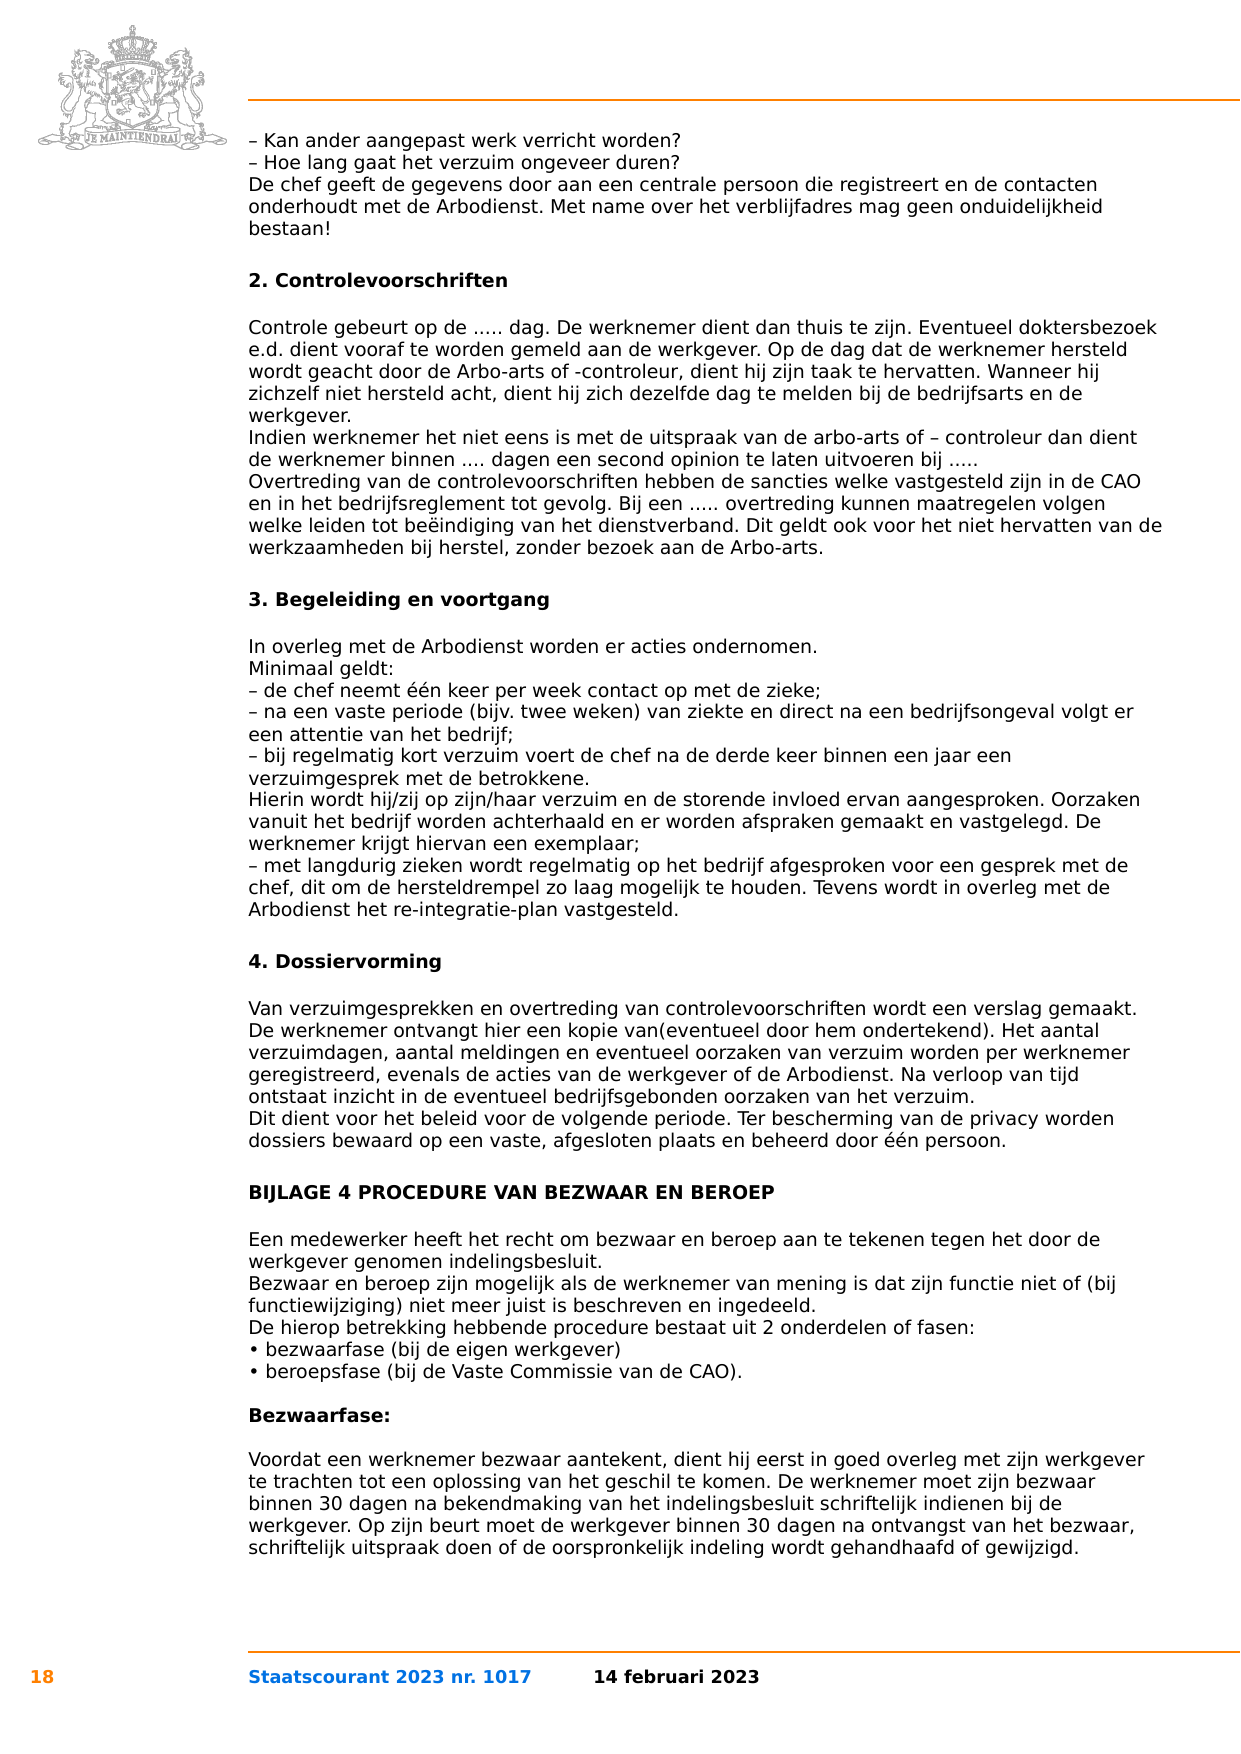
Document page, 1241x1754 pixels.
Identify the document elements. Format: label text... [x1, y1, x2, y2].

subtitle 2. Controlevoorschriften [248, 270, 1163, 292]
text Van verzuimgesprekken en overtreding van controlevoorschriften wordt een verslag gemaakt. De werknemer ontvangt hier een kopie van(eventueel door hem ondertekend). Het aantal verzuimdagen, aantal meldingen en eventueel oorzaken van verzuim worden per werknemer geregistreerd, evenals de acties van de werkgever of de Arbodienst. Na verloop van tijd ontstaat inzicht in de eventueel bedrijfsgebonden oorzaken van het verzuim. [248, 998, 1163, 1108]
text Bezwaarfase: [248, 1405, 1163, 1427]
text – met langdurig zieken wordt regelmatig op het bedrijf afgesproken voor een gesprek met de chef, dit om de hersteldrempel zo laag mogelijk te houden. Tevens wordt in overleg met de Arbodienst het re-integratie-plan vastgesteld. [248, 855, 1163, 921]
subtitle BIJLAGE 4 PROCEDURE VAN BEZWAAR EN BEROEP [248, 1182, 1163, 1204]
text – Kan ander aangepast werk verricht worden? [248, 130, 1163, 152]
text De chef geeft de gegevens door aan een centrale persoon die registreert en de contacten onderhoudt met de Arbodienst. Met name over het verblijfadres mag geen onduidelijkheid bestaan! [248, 174, 1163, 240]
text – Hoe lang gaat het verzuim ongeveer duren? [248, 152, 1163, 174]
text De hierop betrekking hebbende procedure bestaat uit 2 onderdelen of fasen: [248, 1317, 1163, 1339]
text Een medewerker heeft het recht om bezwaar en beroep aan te tekenen tegen het door de werkgever genomen indelingsbesluit. [248, 1229, 1163, 1273]
text Bezwaar en beroep zijn mogelijk als de werknemer van mening is dat zijn functie niet of (bij functiewijziging) niet meer juist is beschreven en ingedeeld. [248, 1273, 1163, 1317]
text • beroepsfase (bij de Vaste Commissie van de CAO). [248, 1361, 1163, 1383]
text In overleg met de Arbodienst worden er acties ondernomen. [248, 636, 1163, 657]
text Hierin wordt hij/zij op zijn/haar verzuim en de storende invloed ervan aangesproken. Oorzaken vanuit het bedrijf worden achterhaald en er worden afspraken gemaakt en vastgelegd. De werknemer krijgt hiervan een exemplaar; [248, 789, 1163, 855]
text Minimaal geldt: [248, 657, 1163, 679]
text Controle gebeurt op de ..... dag. De werknemer dient dan thuis te zijn. Eventueel doktersbezoek e.d. dient vooraf te worden gemeld aan de werkgever. Op de dag dat de werknemer hersteld wordt geacht door de Arbo-arts of -controleur, dient hij zijn taak te hervatten. Wanneer hij zichzelf niet hersteld acht, dient hij zich dezelfde dag te melden bij de bedrijfsarts en de werkgever. [248, 317, 1163, 427]
text – bij regelmatig kort verzuim voert de chef na de derde keer binnen een jaar een verzuimgesprek met de betrokkene. [248, 745, 1163, 789]
subtitle 3. Begeleiding en voortgang [248, 588, 1163, 611]
text Voordat een werknemer bezwaar aantekent, dient hij eerst in goed overleg met zijn werkgever te trachten tot een oplossing van het geschil te komen. De werknemer moet zijn bezwaar binnen 30 dagen na bekendmaking van het indelingsbesluit schriftelijk indienen bij de werkgever. Op zijn beurt moet de werkgever binnen 30 dagen na ontvangst van het bezwaar, schriftelijk uitspraak doen of de oorspronkelijk indeling wordt gehandhaafd of gewijzigd. [248, 1449, 1163, 1558]
subtitle 4. Dossiervorming [248, 951, 1163, 973]
text – na een vaste periode (bijv. twee weken) van ziekte en direct na een bedrijfsongeval volgt er een attentie van het bedrijf; [248, 701, 1163, 745]
text Overtreding van de controlevoorschriften hebben de sancties welke vastgesteld zijn in de CAO en in het bedrijfsreglement tot gevolg. Bij een ..... overtreding kunnen maatregelen volgen welke leiden tot beëindiging van het dienstverband. Dit geldt ook voor het niet hervatten van de werkzaamheden bij herstel, zonder bezoek aan de Arbo-arts. [248, 471, 1163, 558]
text • bezwaarfase (bij de eigen werkgever) [248, 1339, 1163, 1361]
text Indien werknemer het niet eens is met de uitspraak van de arbo-arts of – controleur dan dient de werknemer binnen .... dagen een second opinion te laten uitvoeren bij ..... [248, 427, 1163, 471]
picture [38, 25, 227, 150]
text Dit dient voor het beleid voor de volgende periode. Ter bescherming van de privacy worden dossiers bewaard op een vaste, afgesloten plaats en beheerd door één persoon. [248, 1108, 1163, 1152]
text – de chef neemt één keer per week contact op met de zieke; [248, 679, 1163, 701]
